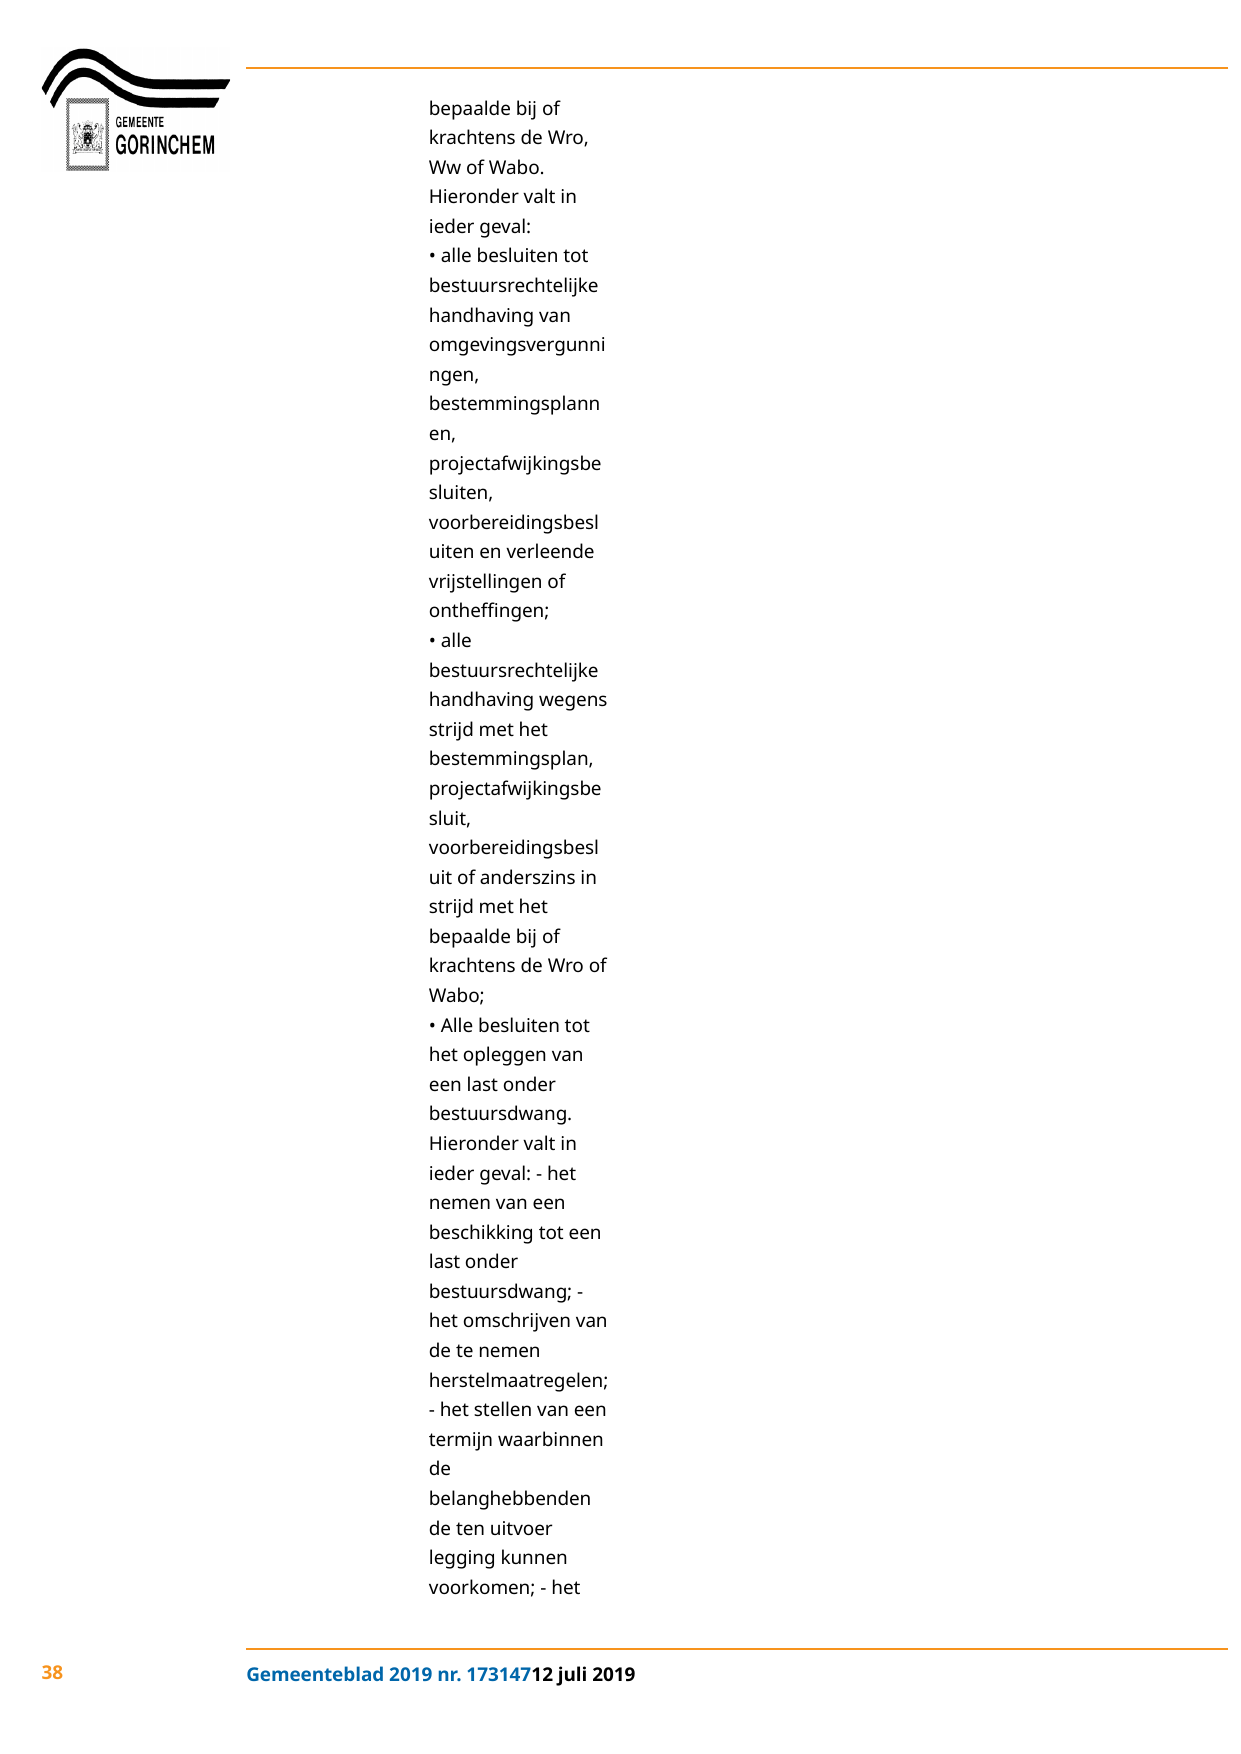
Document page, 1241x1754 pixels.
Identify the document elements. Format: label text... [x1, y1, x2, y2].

table_cell [248, 95, 429, 1600]
picture [41, 47, 231, 172]
table_cell bepaalde bij of krachtens de Wro, Ww of Wabo. Hieronder valt in ieder geval: • alle besluiten tot bestuursrechtelijke handhaving van omgevingsvergunningen, bestemmingsplannen, projectafwijkingsbesluiten, voorbereidingsbesluiten en verleende vrijstellingen of ontheffingen; • alle bestuursrechtelijke handhaving wegens strijd met het bestemmingsplan, projectafwijkingsbesluit, voorbereidingsbesluit of anderszins in strijd met het bepaalde bij of krachtens de Wro of Wabo; • Alle besluiten tot het opleggen van een last onder bestuursdwang. Hieronder valt in ieder geval: - het nemen van een beschikking tot een last onder bestuursdwang; - het omschrijven van de te nemen herstelmaatregelen; - het stellen van een termijn waarbinnen de belanghebbenden de ten uitvoer legging kunnen voorkomen; - het [429, 95, 609, 1600]
table_cell [971, 95, 1152, 1600]
table_cell [790, 95, 971, 1600]
table_cell [609, 95, 790, 1600]
